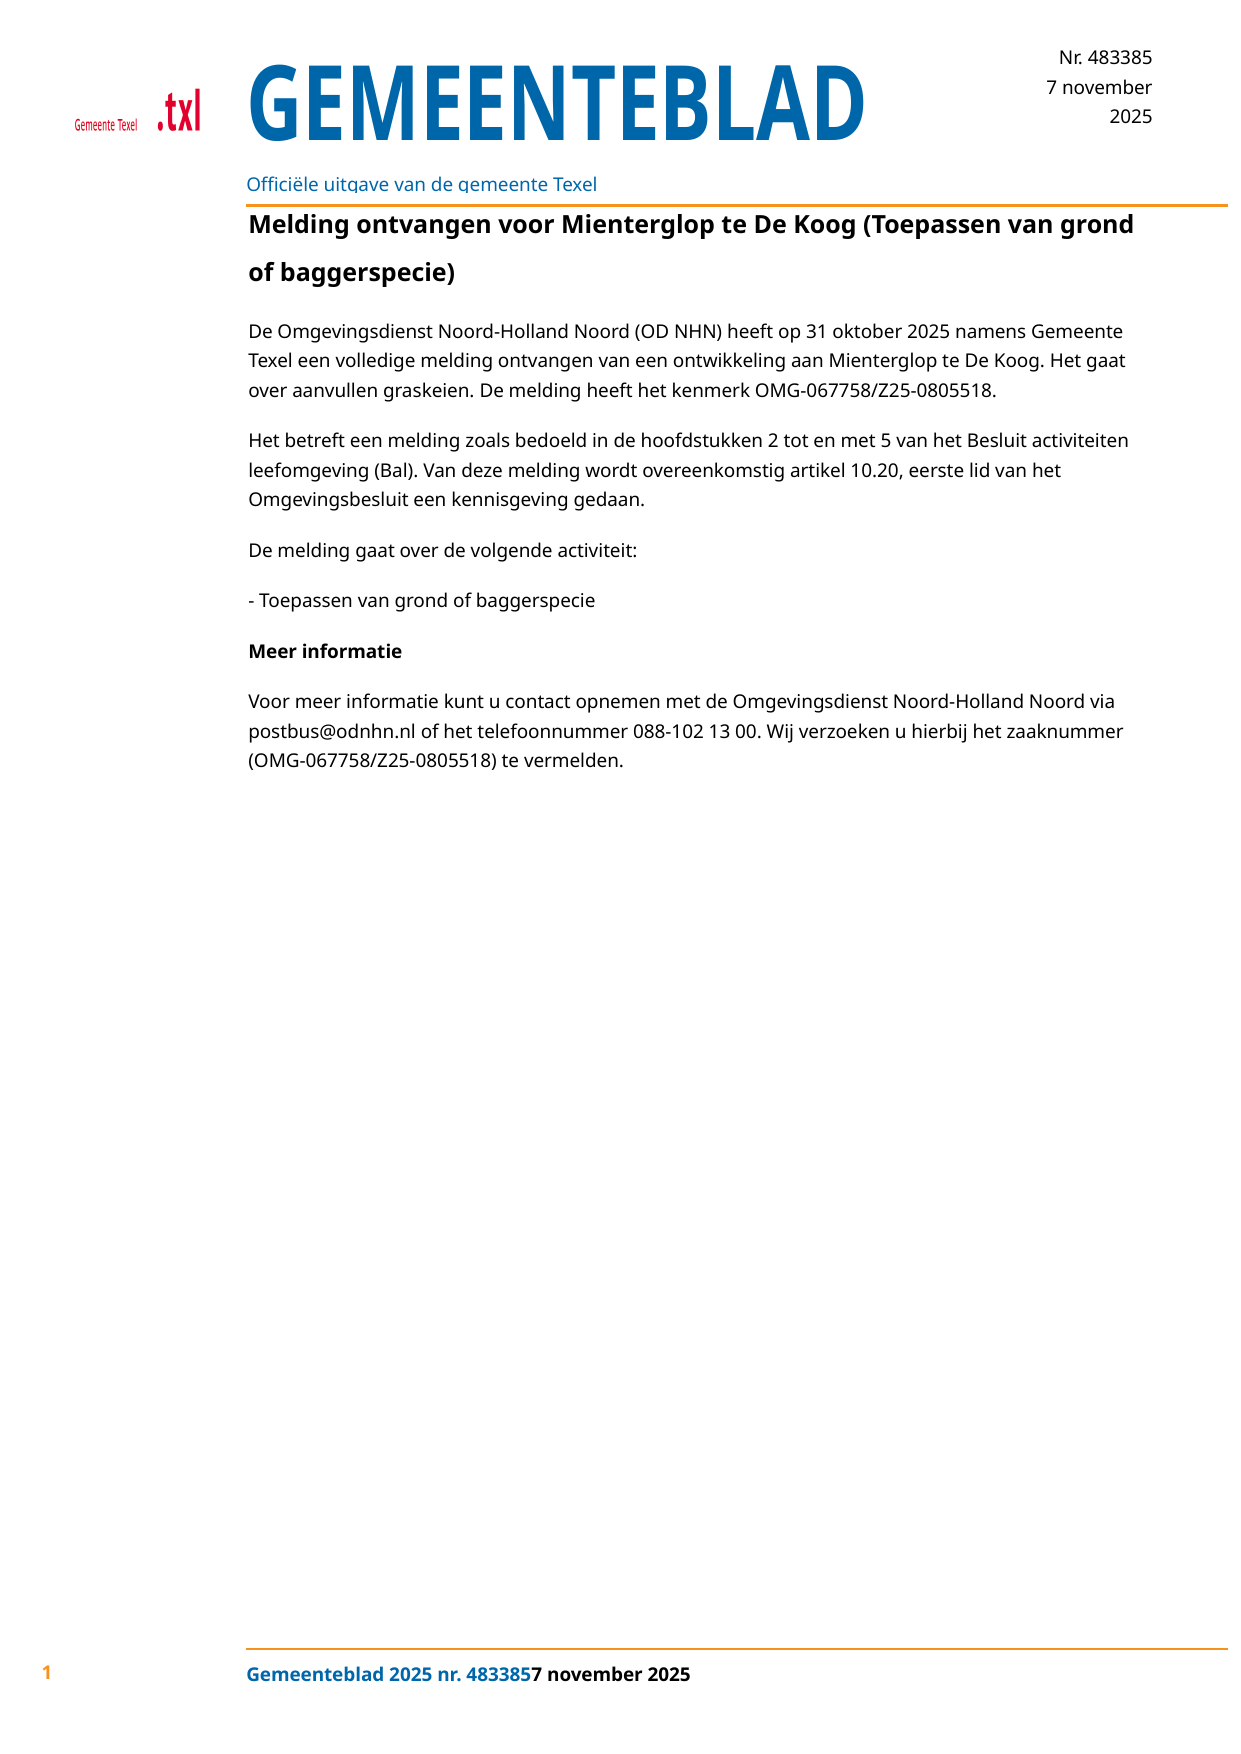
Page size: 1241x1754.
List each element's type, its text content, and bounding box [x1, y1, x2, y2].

text Meer informatie [248, 638, 1152, 664]
picture [41, 47, 231, 172]
text De melding gaat over de volgende activiteit: [248, 537, 1152, 563]
text De Omgevingsdienst Noord-Holland Noord (OD NHN) heeft op 31 oktober 2025 namens Gemeente Texel een volledige melding ontvangen van een ontwikkeling aan Mienterglop te De Koog. Het gaat over aanvullen graskeien. De melding heeft het kenmerk OMG-067758/Z25-0805518. [248, 318, 1152, 403]
text Voor meer informatie kunt u contact opnemen met de Omgevingsdienst Noord-Holland Noord via postbus@odnhn.nl of het telefoonnummer 088-102 13 00. Wij verzoeken u hierbij het zaaknummer (OMG-067758/Z25-0805518) te vermelden. [248, 688, 1152, 773]
text - Toepassen van grond of baggerspecie [248, 587, 1152, 613]
text Melding ontvangen voor Mienterglop te De Koog (Toepassen van grond of baggerspecie) [248, 207, 1152, 288]
text Het betreft een melding zoals bedoeld in de hoofdstukken 2 tot en met 5 van het Besluit activiteiten leefomgeving (Bal). Van deze melding wordt overeenkomstig artikel 10.20, eerste lid van het Omgevingsbesluit een kennisgeving gedaan. [248, 427, 1152, 512]
